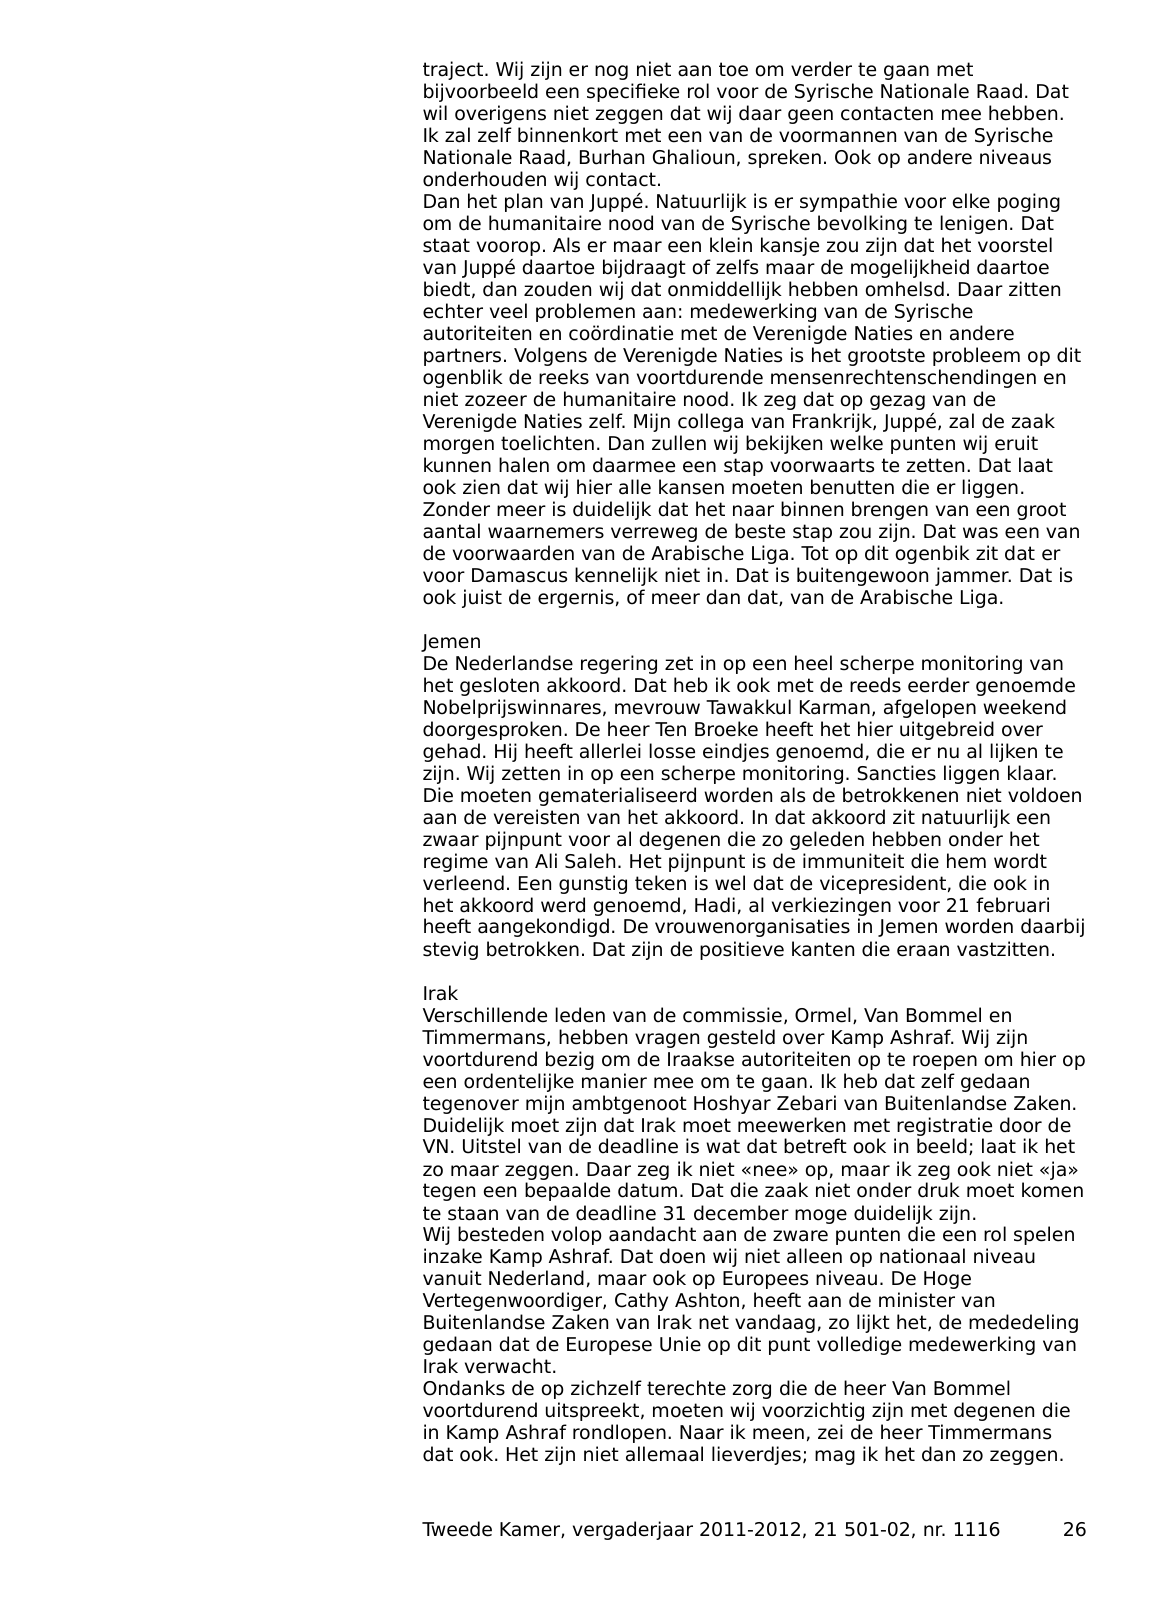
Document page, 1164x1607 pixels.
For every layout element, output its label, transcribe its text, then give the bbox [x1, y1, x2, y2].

text traject. Wij zijn er nog niet aan toe om verder te gaan met bijvoorbeeld een specifieke rol voor de Syrische Nationale Raad. Dat wil overigens niet zeggen dat wij daar geen contacten mee hebben. Ik zal zelf binnenkort met een van de voormannen van de Syrische Nationale Raad, Burhan Ghalioun, spreken. Ook op andere niveaus onderhouden wij contact. [422, 59, 1087, 191]
text Verschillende leden van de commissie, Ormel, Van Bommel en Timmermans, hebben vragen gesteld over Kamp Ashraf. Wij zijn voortdurend bezig om de Iraakse autoriteiten op te roepen om hier op een ordentelijke manier mee om te gaan. Ik heb dat zelf gedaan tegenover mijn ambtgenoot Hoshyar Zebari van Buitenlandse Zaken. Duidelijk moet zijn dat Irak moet meewerken met registratie door de VN. Uitstel van de deadline is wat dat betreft ook in beeld; laat ik het zo maar zeggen. Daar zeg ik niet «nee» op, maar ik zeg ook niet «ja» tegen een bepaalde datum. Dat die zaak niet onder druk moet komen te staan van de deadline 31 december moge duidelijk zijn. [422, 1004, 1087, 1224]
text Irak [422, 983, 1087, 1004]
text De Nederlandse regering zet in op een heel scherpe monitoring van het gesloten akkoord. Dat heb ik ook met de reeds eerder genoemde Nobelprijswinnares, mevrouw Tawakkul Karman, afgelopen weekend doorgesproken. De heer Ten Broeke heeft het hier uitgebreid over gehad. Hij heeft allerlei losse eindjes genoemd, die er nu al lijken te zijn. Wij zetten in op een scherpe monitoring. Sancties liggen klaar. Die moeten gematerialiseerd worden als de betrokkenen niet voldoen aan de vereisten van het akkoord. In dat akkoord zit natuurlijk een zwaar pijnpunt voor al degenen die zo geleden hebben onder het regime van Ali Saleh. Het pijnpunt is de immuniteit die hem wordt verleend. Een gunstig teken is wel dat de vicepresident, die ook in het akkoord werd genoemd, Hadi, al verkiezingen voor 21 februari heeft aangekondigd. De vrouwenorganisaties in Jemen worden daarbij stevig betrokken. Dat zijn de positieve kanten die eraan vastzitten. [422, 653, 1087, 960]
text Ondanks de op zichzelf terechte zorg die de heer Van Bommel voortdurend uitspreekt, moeten wij voorzichtig zijn met degenen die in Kamp Ashraf rondlopen. Naar ik meen, zei de heer Timmermans dat ook. Het zijn niet allemaal lieverdjes; mag ik het dan zo zeggen. [422, 1378, 1087, 1466]
text Jemen [422, 631, 1087, 653]
text Dan het plan van Juppé. Natuurlijk is er sympathie voor elke poging om de humanitaire nood van de Syrische bevolking te lenigen. Dat staat voorop. Als er maar een klein kansje zou zijn dat het voorstel van Juppé daartoe bijdraagt of zelfs maar de mogelijkheid daartoe biedt, dan zouden wij dat onmiddellijk hebben omhelsd. Daar zitten echter veel problemen aan: medewerking van de Syrische autoriteiten en coördinatie met de Verenigde Naties en andere partners. Volgens de Verenigde Naties is het grootste probleem op dit ogenblik de reeks van voortdurende mensenrechtenschendingen en niet zozeer de humanitaire nood. Ik zeg dat op gezag van de Verenigde Naties zelf. Mijn collega van Frankrijk, Juppé, zal de zaak morgen toelichten. Dan zullen wij bekijken welke punten wij eruit kunnen halen om daarmee een stap voorwaarts te zetten. Dat laat ook zien dat wij hier alle kansen moeten benutten die er liggen. Zonder meer is duidelijk dat het naar binnen brengen van een groot aantal waarnemers verreweg de beste stap zou zijn. Dat was een van de voorwaarden van de Arabische Liga. Tot op dit ogenbik zit dat er voor Damascus kennelijk niet in. Dat is buitengewoon jammer. Dat is ook juist de ergernis, of meer dan dat, van de Arabische Liga. [422, 191, 1087, 608]
text Wij besteden volop aandacht aan de zware punten die een rol spelen inzake Kamp Ashraf. Dat doen wij niet alleen op nationaal niveau vanuit Nederland, maar ook op Europees niveau. De Hoge Vertegenwoordiger, Cathy Ashton, heeft aan de minister van Buitenlandse Zaken van Irak net vandaag, zo lijkt het, de mededeling gedaan dat de Europese Unie op dit punt volledige medewerking van Irak verwacht. [422, 1224, 1087, 1378]
